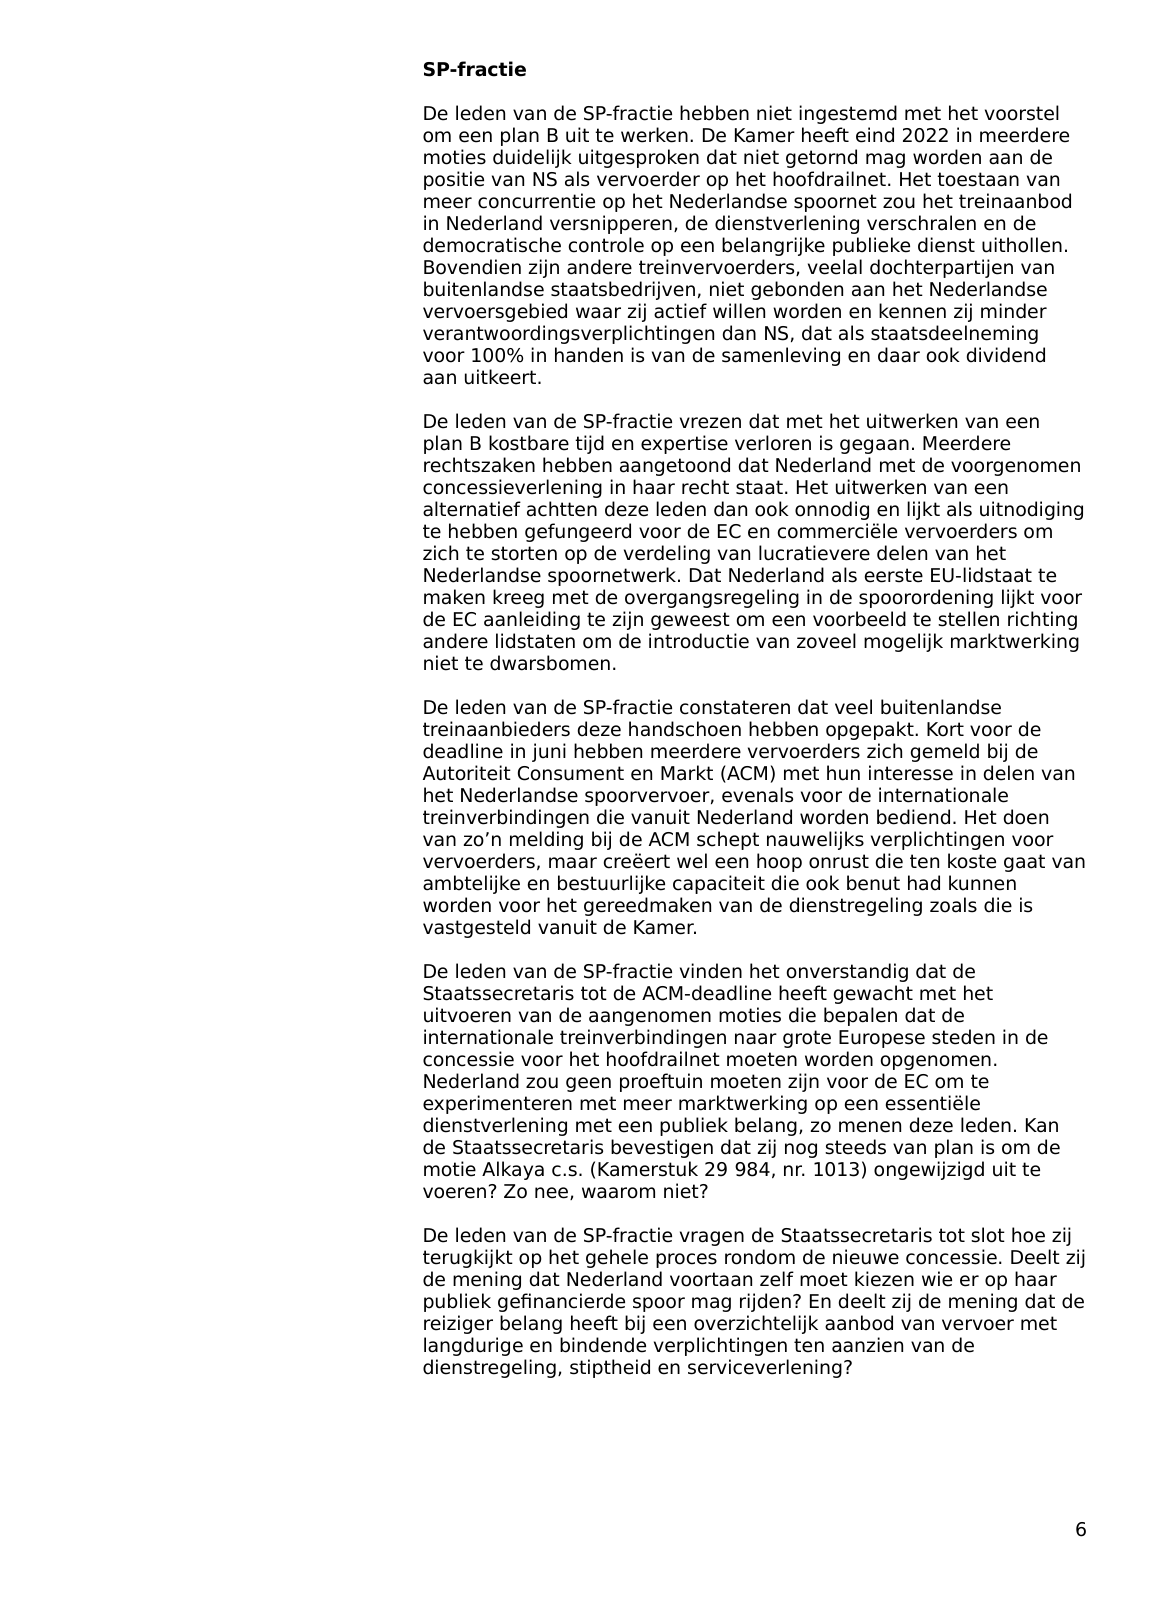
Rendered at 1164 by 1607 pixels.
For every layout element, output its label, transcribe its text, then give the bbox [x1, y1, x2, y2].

text De leden van de SP-fractie constateren dat veel buitenlandse treinaanbieders deze handschoen hebben opgepakt. Kort voor de deadline in juni hebben meerdere vervoerders zich gemeld bij de Autoriteit Consument en Markt (ACM) met hun interesse in delen van het Nederlandse spoorvervoer, evenals voor de internationale treinverbindingen die vanuit Nederland worden bediend. Het doen van zo’n melding bij de ACM schept nauwelijks verplichtingen voor vervoerders, maar creëert wel een hoop onrust die ten koste gaat van ambtelijke en bestuurlijke capaciteit die ook benut had kunnen worden voor het gereedmaken van de dienstregeling zoals die is vastgesteld vanuit de Kamer. [422, 697, 1087, 939]
text De leden van de SP-fractie vinden het onverstandig dat de Staatssecretaris tot de ACM-deadline heeft gewacht met het uitvoeren van de aangenomen moties die bepalen dat de internationale treinverbindingen naar grote Europese steden in de concessie voor het hoofdrailnet moeten worden opgenomen. Nederland zou geen proeftuin moeten zijn voor de EC om te experimenteren met meer marktwerking op een essentiële dienstverlening met een publiek belang, zo menen deze leden. Kan de Staatssecretaris bevestigen dat zij nog steeds van plan is om de motie Alkaya c.s. (Kamerstuk 29 984, nr. 1013) ongewijzigd uit te voeren? Zo nee, waarom niet? [422, 961, 1087, 1203]
text De leden van de SP-fractie vragen de Staatssecretaris tot slot hoe zij terugkijkt op het gehele proces rondom de nieuwe concessie. Deelt zij de mening dat Nederland voortaan zelf moet kiezen wie er op haar publiek gefinancierde spoor mag rijden? En deelt zij de mening dat de reiziger belang heeft bij een overzichtelijk aanbod van vervoer met langdurige en bindende verplichtingen ten aanzien van de dienstregeling, stiptheid en serviceverlening? [422, 1225, 1087, 1379]
text De leden van de SP-fractie vrezen dat met het uitwerken van een plan B kostbare tijd en expertise verloren is gegaan. Meerdere rechtszaken hebben aangetoond dat Nederland met de voorgenomen concessieverlening in haar recht staat. Het uitwerken van een alternatief achtten deze leden dan ook onnodig en lijkt als uitnodiging te hebben gefungeerd voor de EC en commerciële vervoerders om zich te storten op de verdeling van lucratievere delen van het Nederlandse spoornetwerk. Dat Nederland als eerste EU-lidstaat te maken kreeg met de overgangsregeling in de spoorordening lijkt voor de EC aanleiding te zijn geweest om een voorbeeld te stellen richting andere lidstaten om de introductie van zoveel mogelijk marktwerking niet te dwarsbomen. [422, 411, 1087, 675]
text De leden van de SP-fractie hebben niet ingestemd met het voorstel om een plan B uit te werken. De Kamer heeft eind 2022 in meerdere moties duidelijk uitgesproken dat niet getornd mag worden aan de positie van NS als vervoerder op het hoofdrailnet. Het toestaan van meer concurrentie op het Nederlandse spoornet zou het treinaanbod in Nederland versnipperen, de dienstverlening verschralen en de democratische controle op een belangrijke publieke dienst uithollen. Bovendien zijn andere treinvervoerders, veelal dochterpartijen van buitenlandse staatsbedrijven, niet gebonden aan het Nederlandse vervoersgebied waar zij actief willen worden en kennen zij minder verantwoordingsverplichtingen dan NS, dat als staatsdeelneming voor 100% in handen is van de samenleving en daar ook dividend aan uitkeert. [422, 103, 1087, 389]
subtitle SP-fractie [422, 59, 1087, 81]
